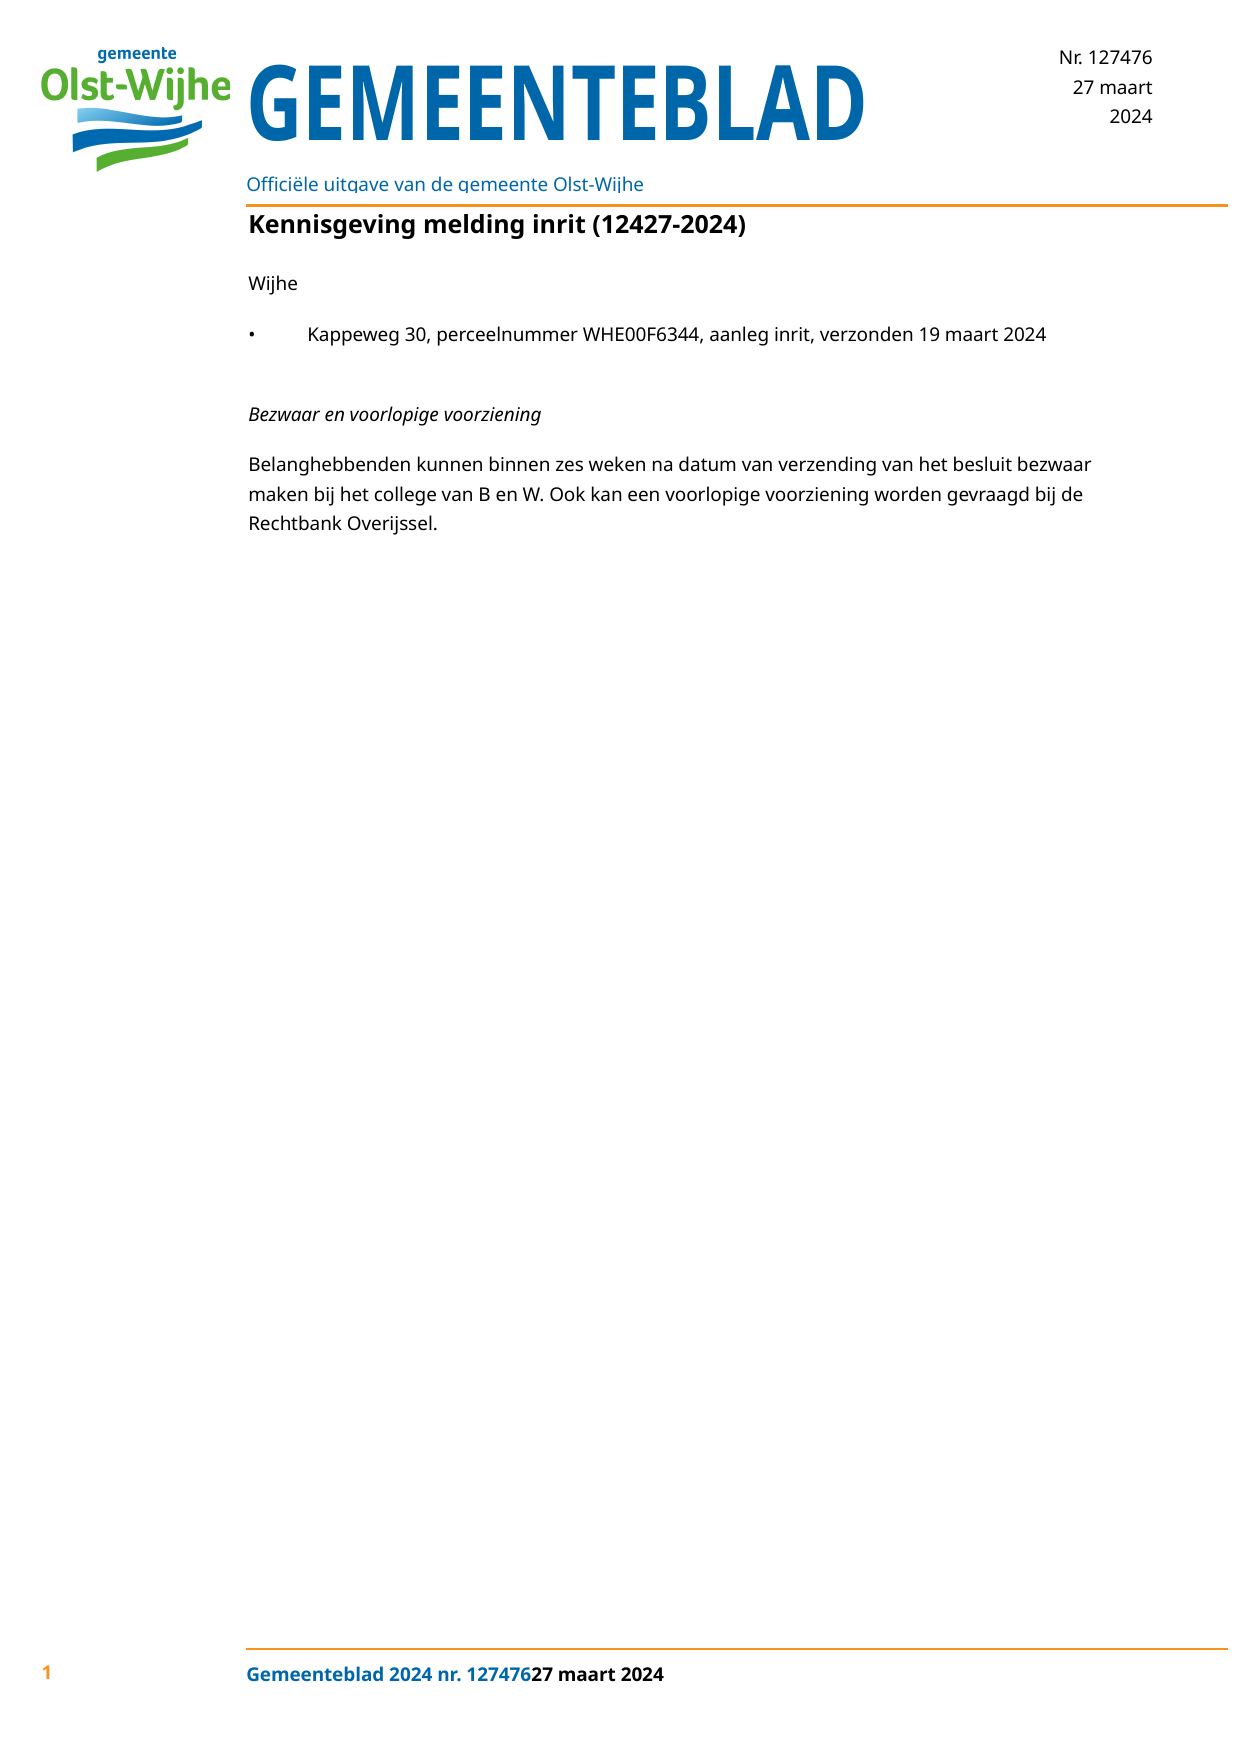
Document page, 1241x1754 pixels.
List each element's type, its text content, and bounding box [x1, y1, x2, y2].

text Kennisgeving melding inrit (12427-2024) [248, 207, 1152, 241]
text Wijhe [248, 270, 1152, 296]
text Belanghebbenden kunnen binnen zes weken na datum van verzending van het besluit bezwaar maken bij het college van B en W. Ook kan een voorlopige voorziening worden gevraagd bij de Rechtbank Overijssel. [248, 451, 1152, 536]
list Kappeweg 30, perceelnummer WHE00F6344, aanleg inrit, verzonden 19 maart 2024 [248, 321, 1152, 346]
picture [41, 47, 231, 172]
text Bezwaar en voorlopige voorziening [248, 401, 1152, 426]
